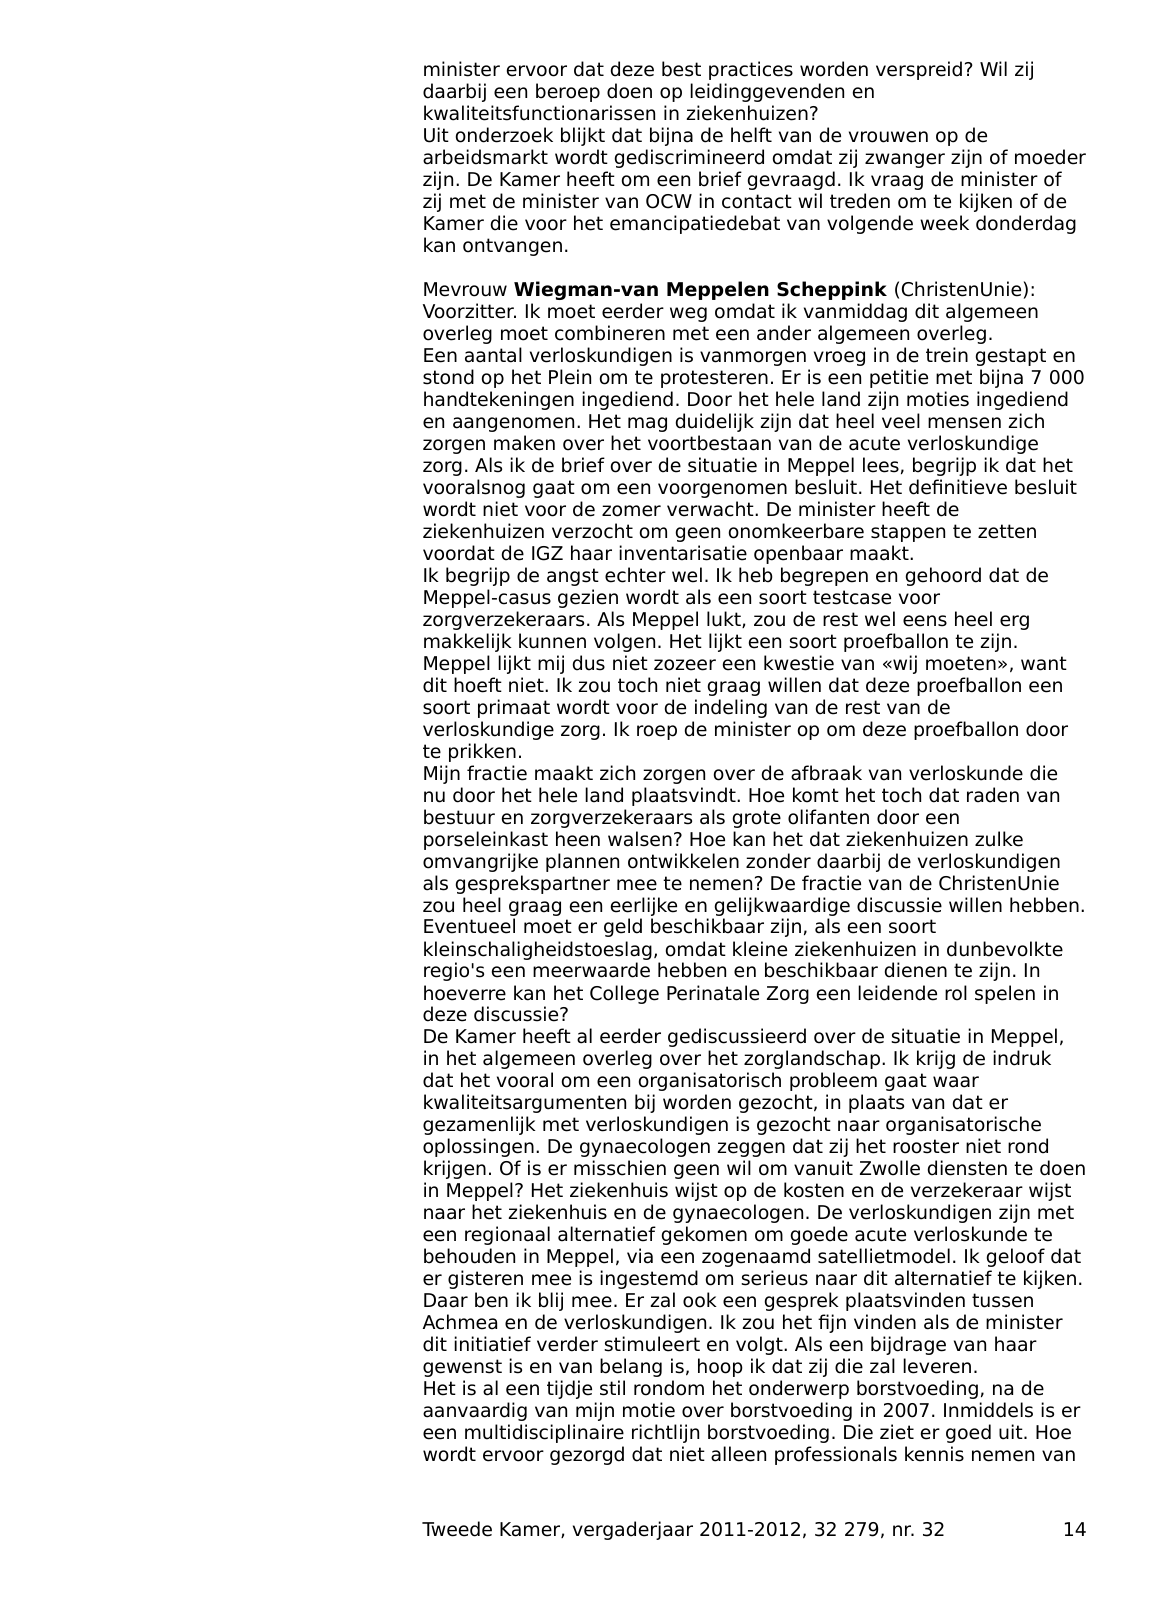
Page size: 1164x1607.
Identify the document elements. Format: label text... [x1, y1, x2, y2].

text Ik begrijp de angst echter wel. Ik heb begrepen en gehoord dat de Meppel-casus gezien wordt als een soort testcase voor zorgverzekeraars. Als Meppel lukt, zou de rest wel eens heel erg makkelijk kunnen volgen. Het lijkt een soort proefballon te zijn. Meppel lijkt mij dus niet zozeer een kwestie van «wij moeten», want dit hoeft niet. Ik zou toch niet graag willen dat deze proefballon een soort primaat wordt voor de indeling van de rest van de verloskundige zorg. Ik roep de minister op om deze proefballon door te prikken. [422, 565, 1087, 763]
text minister ervoor dat deze best practices worden verspreid? Wil zij daarbij een beroep doen op leidinggevenden en kwaliteitsfunctionarissen in ziekenhuizen? [422, 59, 1087, 125]
text Mevrouw Wiegman-van Meppelen Scheppink (ChristenUnie): Voorzitter. Ik moet eerder weg omdat ik vanmiddag dit algemeen overleg moet combineren met een ander algemeen overleg. [422, 279, 1087, 345]
text De Kamer heeft al eerder gediscussieerd over de situatie in Meppel, in het algemeen overleg over het zorglandschap. Ik krijg de indruk dat het vooral om een organisatorisch probleem gaat waar kwaliteitsargumenten bij worden gezocht, in plaats van dat er gezamenlijk met verloskundigen is gezocht naar organisatorische oplossingen. De gynaecologen zeggen dat zij het rooster niet rond krijgen. Of is er misschien geen wil om vanuit Zwolle diensten te doen in Meppel? Het ziekenhuis wijst op de kosten en de verzekeraar wijst naar het ziekenhuis en de gynaecologen. De verloskundigen zijn met een regionaal alternatief gekomen om goede acute verloskunde te behouden in Meppel, via een zogenaamd satellietmodel. Ik geloof dat er gisteren mee is ingestemd om serieus naar dit alternatief te kijken. Daar ben ik blij mee. Er zal ook een gesprek plaatsvinden tussen Achmea en de verloskundigen. Ik zou het fijn vinden als de minister dit initiatief verder stimuleert en volgt. Als een bijdrage van haar gewenst is en van belang is, hoop ik dat zij die zal leveren. [422, 1026, 1087, 1378]
text Mijn fractie maakt zich zorgen over de afbraak van verloskunde die nu door het hele land plaatsvindt. Hoe komt het toch dat raden van bestuur en zorgverzekeraars als grote olifanten door een porseleinkast heen walsen? Hoe kan het dat ziekenhuizen zulke omvangrijke plannen ontwikkelen zonder daarbij de verloskundigen als gesprekspartner mee te nemen? De fractie van de ChristenUnie zou heel graag een eerlijke en gelijkwaardige discussie willen hebben. Eventueel moet er geld beschikbaar zijn, als een soort kleinschaligheidstoeslag, omdat kleine ziekenhuizen in dunbevolkte regio's een meerwaarde hebben en beschikbaar dienen te zijn. In hoeverre kan het College Perinatale Zorg een leidende rol spelen in deze discussie? [422, 763, 1087, 1026]
text Uit onderzoek blijkt dat bijna de helft van de vrouwen op de arbeidsmarkt wordt gediscrimineerd omdat zij zwanger zijn of moeder zijn. De Kamer heeft om een brief gevraagd. Ik vraag de minister of zij met de minister van OCW in contact wil treden om te kijken of de Kamer die voor het emancipatiedebat van volgende week donderdag kan ontvangen. [422, 125, 1087, 257]
text Een aantal verloskundigen is vanmorgen vroeg in de trein gestapt en stond op het Plein om te protesteren. Er is een petitie met bijna 7 000 handtekeningen ingediend. Door het hele land zijn moties ingediend en aangenomen. Het mag duidelijk zijn dat heel veel mensen zich zorgen maken over het voortbestaan van de acute verloskundige zorg. Als ik de brief over de situatie in Meppel lees, begrijp ik dat het vooralsnog gaat om een voorgenomen besluit. Het definitieve besluit wordt niet voor de zomer verwacht. De minister heeft de ziekenhuizen verzocht om geen onomkeerbare stappen te zetten voordat de IGZ haar inventarisatie openbaar maakt. [422, 345, 1087, 565]
text Het is al een tijdje stil rondom het onderwerp borstvoeding, na de aanvaardig van mijn motie over borstvoeding in 2007. Inmiddels is er een multidisciplinaire richtlijn borstvoeding. Die ziet er goed uit. Hoe wordt ervoor gezorgd dat niet alleen professionals kennis nemen van [422, 1378, 1087, 1466]
